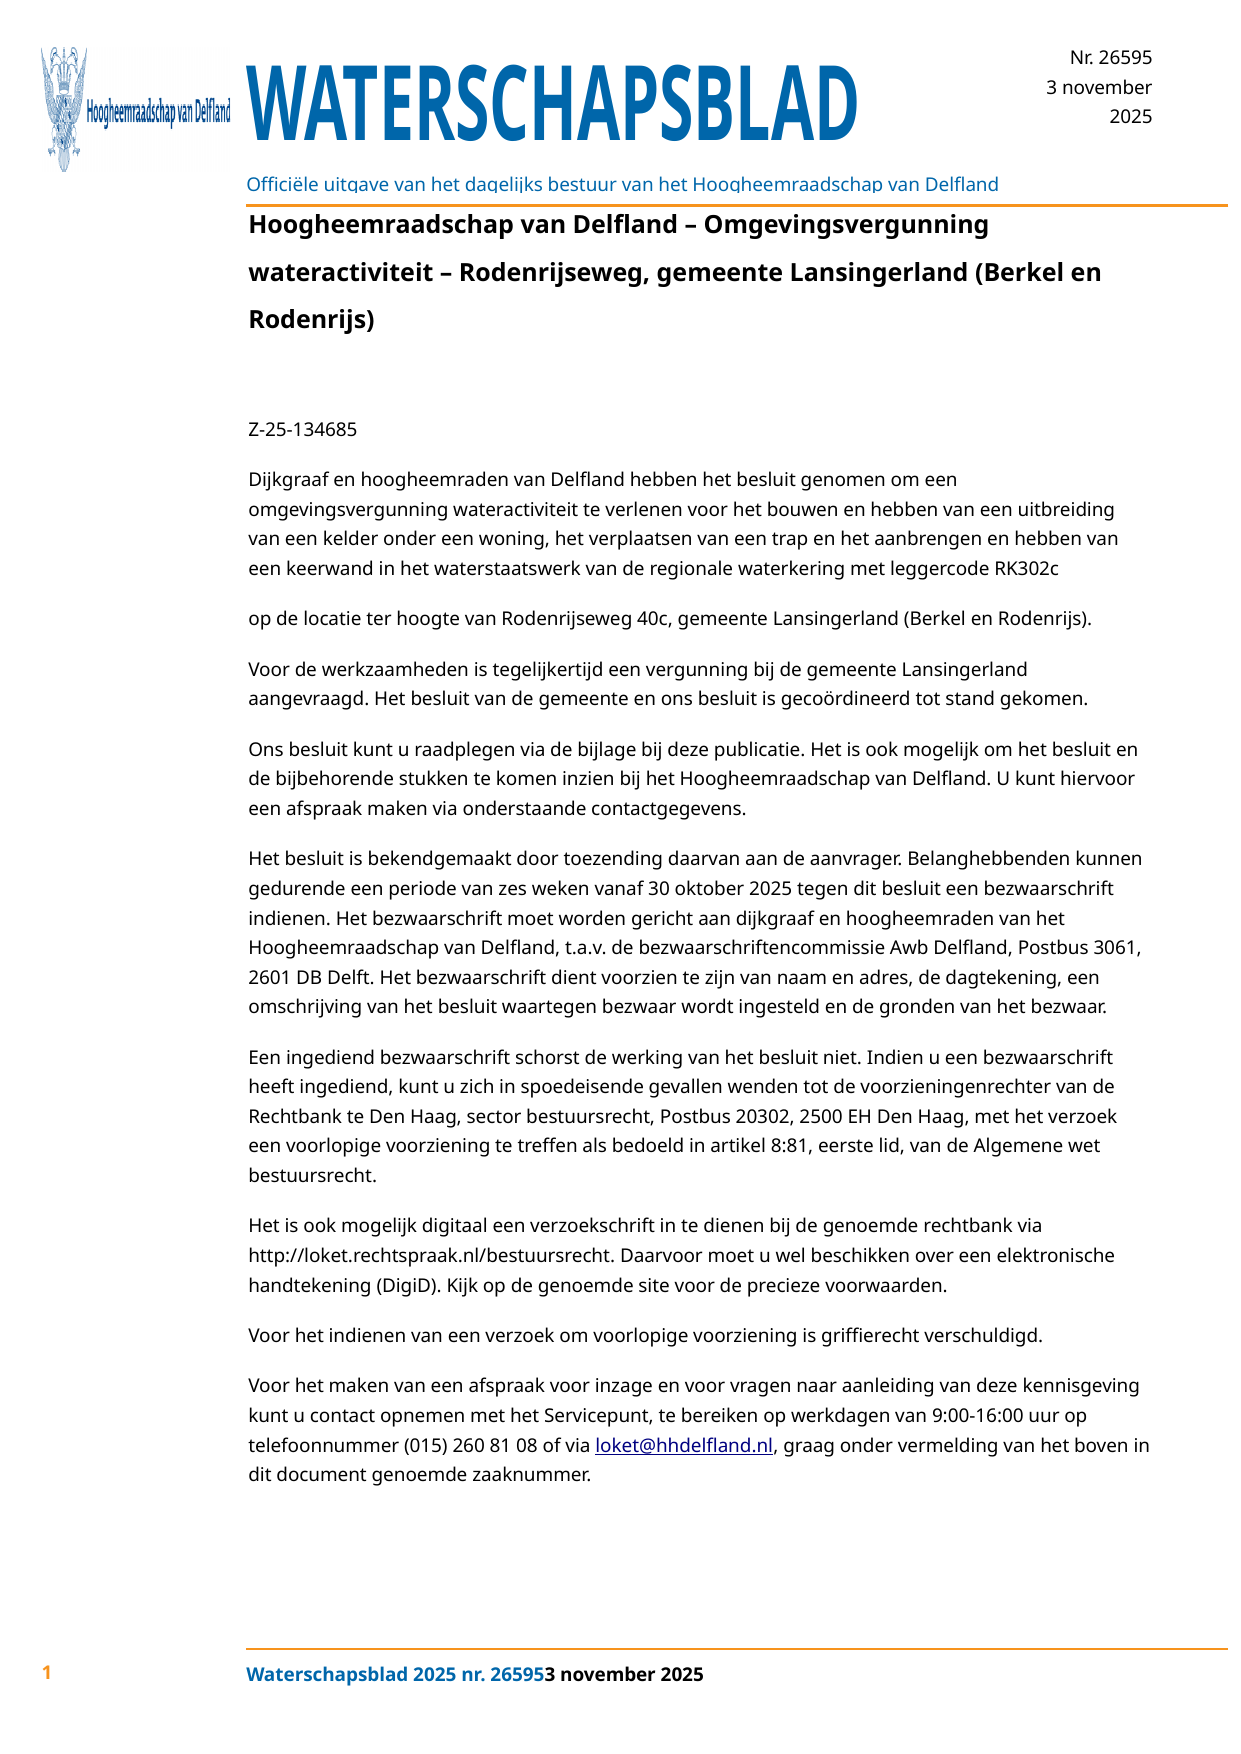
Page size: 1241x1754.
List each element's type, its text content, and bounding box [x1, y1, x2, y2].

text Het is ook mogelijk digitaal een verzoekschrift in te dienen bij de genoemde rechtbank via http://loket.rechtspraak.nl/bestuursrecht. Daarvoor moet u wel beschikken over een elektronische handtekening (DigiD). Kijk op de genoemde site voor de precieze voorwaarden. [248, 1213, 1152, 1297]
text Het besluit is bekendgemaakt door toezending daarvan aan de aanvrager. Belanghebbenden kunnen gedurende een periode van zes weken vanaf 30 oktober 2025 tegen dit besluit een bezwaarschrift indienen. Het bezwaarschrift moet worden gericht aan dijkgraaf en hoogheemraden van het Hoogheemraadschap van Delfland, t.a.v. de bezwaarschriftencommissie Awb Delfland, Postbus 3061, 2601 DB Delft. Het bezwaarschrift dient voorzien te zijn van naam en adres, de dagtekening, een omschrijving van het besluit waartegen bezwaar wordt ingesteld en de gronden van het bezwaar. [248, 846, 1152, 1019]
text Dijkgraaf en hoogheemraden van Delfland hebben het besluit genomen om een omgevingsvergunning wateractiviteit te verlenen voor het bouwen en hebben van een uitbreiding van een kelder onder een woning, het verplaatsen van een trap en het aanbrengen en hebben van een keerwand in het waterstaatswerk van de regionale waterkering met leggercode RK302c [248, 466, 1152, 581]
text Hoogheemraadschap van Delfland – Omgevingsvergunning wateractiviteit – Rodenrijseweg, gemeente Lansingerland (Berkel en Rodenrijs) [248, 207, 1152, 336]
picture [41, 47, 231, 172]
text Voor de werkzaamheden is tegelijkertijd een vergunning bij de gemeente Lansingerland aangevraagd. Het besluit van de gemeente en ons besluit is gecoördineerd tot stand gekomen. [248, 656, 1152, 711]
text op de locatie ter hoogte van Rodenrijseweg 40c, gemeente Lansingerland (Berkel en Rodenrijs). [248, 606, 1152, 631]
text Voor het indienen van een verzoek om voorlopige voorziening is griffierecht verschuldigd. [248, 1322, 1152, 1348]
text Z-25-134685 [248, 416, 1152, 442]
text Voor het maken van een afspraak voor inzage en voor vragen naar aanleiding van deze kennisgeving kunt u contact opnemen met het Servicepunt, te bereiken op werkdagen van 9:00-16:00 uur op telefoonnummer (015) 260 81 08 of via loket@hhdelfland.nl, graag onder vermelding van het boven in dit document genoemde zaaknummer. [248, 1373, 1152, 1487]
text Ons besluit kunt u raadplegen via de bijlage bij deze publicatie. Het is ook mogelijk om het besluit en de bijbehorende stukken te komen inzien bij het Hoogheemraadschap van Delfland. U kunt hiervoor een afspraak maken via onderstaande contactgegevens. [248, 736, 1152, 821]
text Een ingediend bezwaarschrift schorst de werking van het besluit niet. Indien u een bezwaarschrift heeft ingediend, kunt u zich in spoedeisende gevallen wenden tot de voorzieningenrechter van de Rechtbank te Den Haag, sector bestuursrecht, Postbus 20302, 2500 EH Den Haag, met het verzoek een voorlopige voorziening te treffen als bedoeld in artikel 8:81, eerste lid, van de Algemene wet bestuursrecht. [248, 1044, 1152, 1188]
